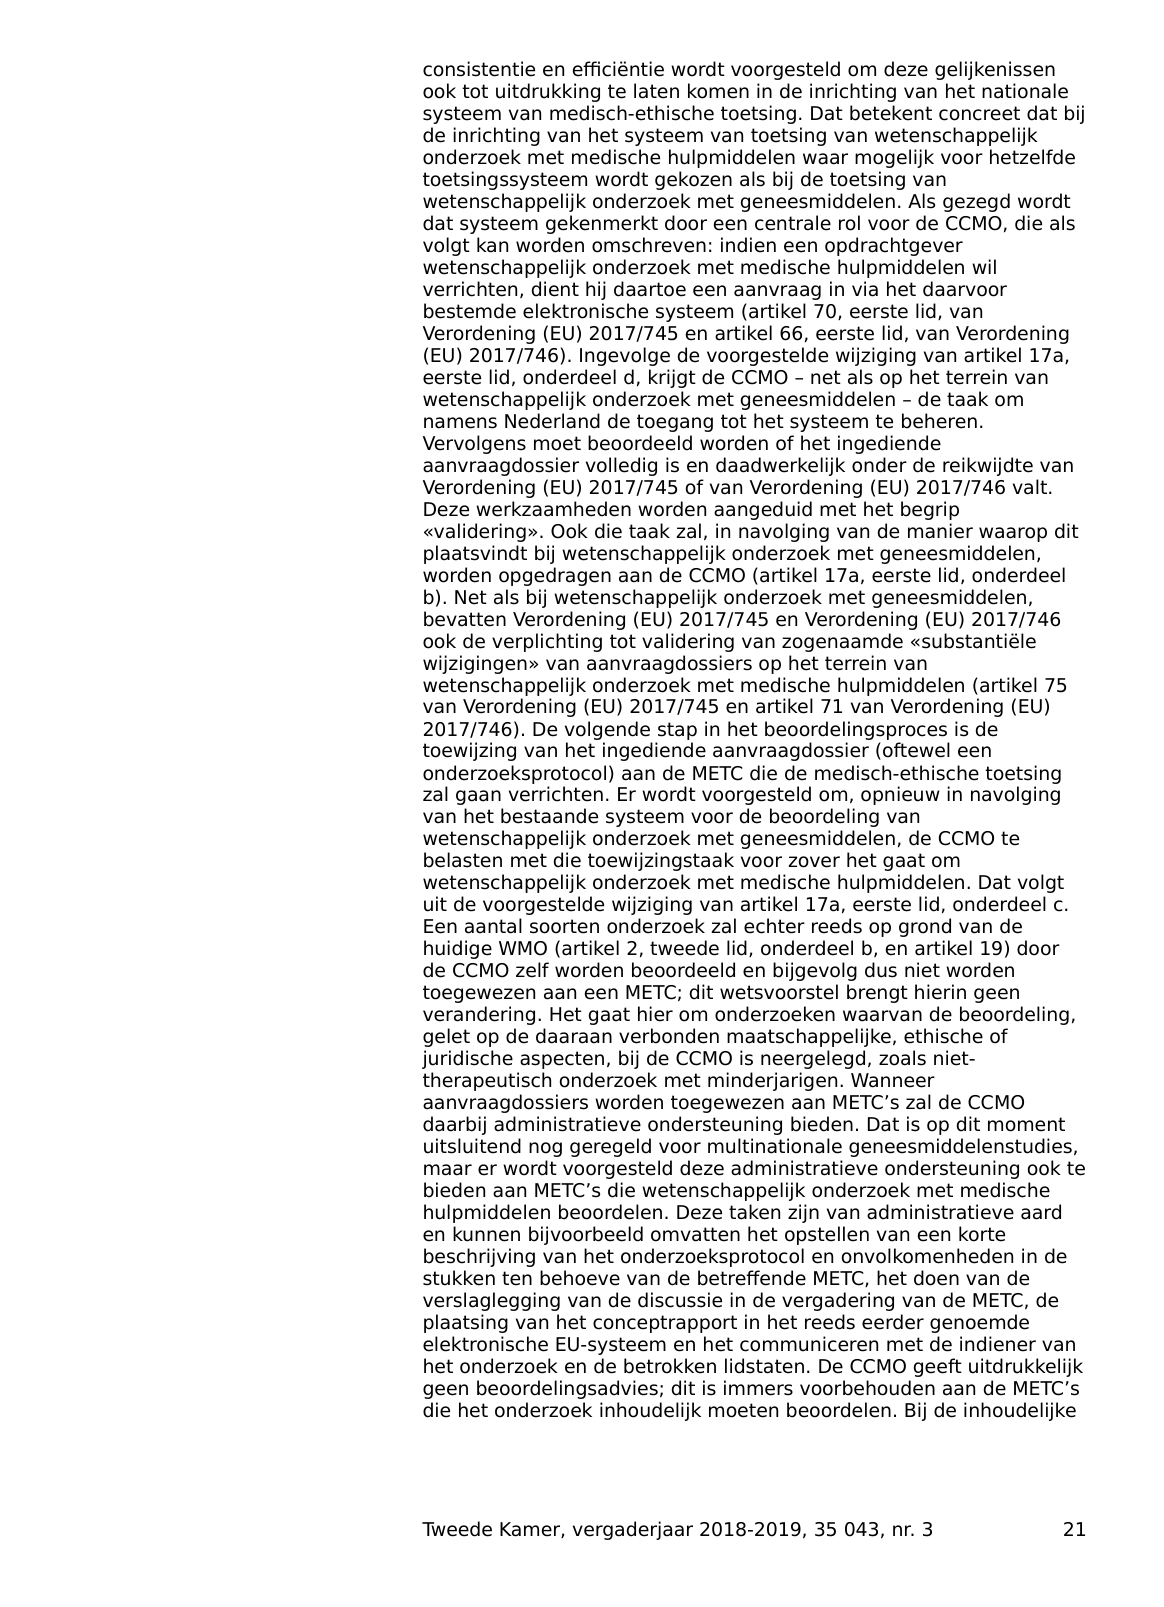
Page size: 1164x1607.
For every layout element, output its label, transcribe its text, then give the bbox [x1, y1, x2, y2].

text consistentie en efficiëntie wordt voorgesteld om deze gelijkenissen ook tot uitdrukking te laten komen in de inrichting van het nationale systeem van medisch-ethische toetsing. Dat betekent concreet dat bij de inrichting van het systeem van toetsing van wetenschappelijk onderzoek met medische hulpmiddelen waar mogelijk voor hetzelfde toetsingssysteem wordt gekozen als bij de toetsing van wetenschappelijk onderzoek met geneesmiddelen. Als gezegd wordt dat systeem gekenmerkt door een centrale rol voor de CCMO, die als volgt kan worden omschreven: indien een opdrachtgever wetenschappelijk onderzoek met medische hulpmiddelen wil verrichten, dient hij daartoe een aanvraag in via het daarvoor bestemde elektronische systeem (artikel 70, eerste lid, van Verordening (EU) 2017/745 en artikel 66, eerste lid, van Verordening (EU) 2017/746). Ingevolge de voorgestelde wijziging van artikel 17a, eerste lid, onderdeel d, krijgt de CCMO – net als op het terrein van wetenschappelijk onderzoek met geneesmiddelen – de taak om namens Nederland de toegang tot het systeem te beheren. Vervolgens moet beoordeeld worden of het ingediende aanvraagdossier volledig is en daadwerkelijk onder de reikwijdte van Verordening (EU) 2017/745 of van Verordening (EU) 2017/746 valt. Deze werkzaamheden worden aangeduid met het begrip «validering». Ook die taak zal, in navolging van de manier waarop dit plaatsvindt bij wetenschappelijk onderzoek met geneesmiddelen, worden opgedragen aan de CCMO (artikel 17a, eerste lid, onderdeel b). Net als bij wetenschappelijk onderzoek met geneesmiddelen, bevatten Verordening (EU) 2017/745 en Verordening (EU) 2017/746 ook de verplichting tot validering van zogenaamde «substantiële wijzigingen» van aanvraagdossiers op het terrein van wetenschappelijk onderzoek met medische hulpmiddelen (artikel 75 van Verordening (EU) 2017/745 en artikel 71 van Verordening (EU) 2017/746). De volgende stap in het beoordelingsproces is de toewijzing van het ingediende aanvraagdossier (oftewel een onderzoeksprotocol) aan de METC die de medisch-ethische toetsing zal gaan verrichten. Er wordt voorgesteld om, opnieuw in navolging van het bestaande systeem voor de beoordeling van wetenschappelijk onderzoek met geneesmiddelen, de CCMO te belasten met die toewijzingstaak voor zover het gaat om wetenschappelijk onderzoek met medische hulpmiddelen. Dat volgt uit de voorgestelde wijziging van artikel 17a, eerste lid, onderdeel c. Een aantal soorten onderzoek zal echter reeds op grond van de huidige WMO (artikel 2, tweede lid, onderdeel b, en artikel 19) door de CCMO zelf worden beoordeeld en bijgevolg dus niet worden toegewezen aan een METC; dit wetsvoorstel brengt hierin geen verandering. Het gaat hier om onderzoeken waarvan de beoordeling, gelet op de daaraan verbonden maatschappelijke, ethische of juridische aspecten, bij de CCMO is neergelegd, zoals niet-therapeutisch onderzoek met minderjarigen. Wanneer aanvraagdossiers worden toegewezen aan METC’s zal de CCMO daarbij administratieve ondersteuning bieden. Dat is op dit moment uitsluitend nog geregeld voor multinationale geneesmiddelenstudies, maar er wordt voorgesteld deze administratieve ondersteuning ook te bieden aan METC’s die wetenschappelijk onderzoek met medische hulpmiddelen beoordelen. Deze taken zijn van administratieve aard en kunnen bijvoorbeeld omvatten het opstellen van een korte beschrijving van het onderzoeksprotocol en onvolkomenheden in de stukken ten behoeve van de betreffende METC, het doen van de verslaglegging van de discussie in de vergadering van de METC, de plaatsing van het conceptrapport in het reeds eerder genoemde elektronische EU-systeem en het communiceren met de indiener van het onderzoek en de betrokken lidstaten. De CCMO geeft uitdrukkelijk geen beoordelingsadvies; dit is immers voorbehouden aan de METC’s die het onderzoek inhoudelijk moeten beoordelen. Bij de inhoudelijke [422, 59, 1087, 1422]
